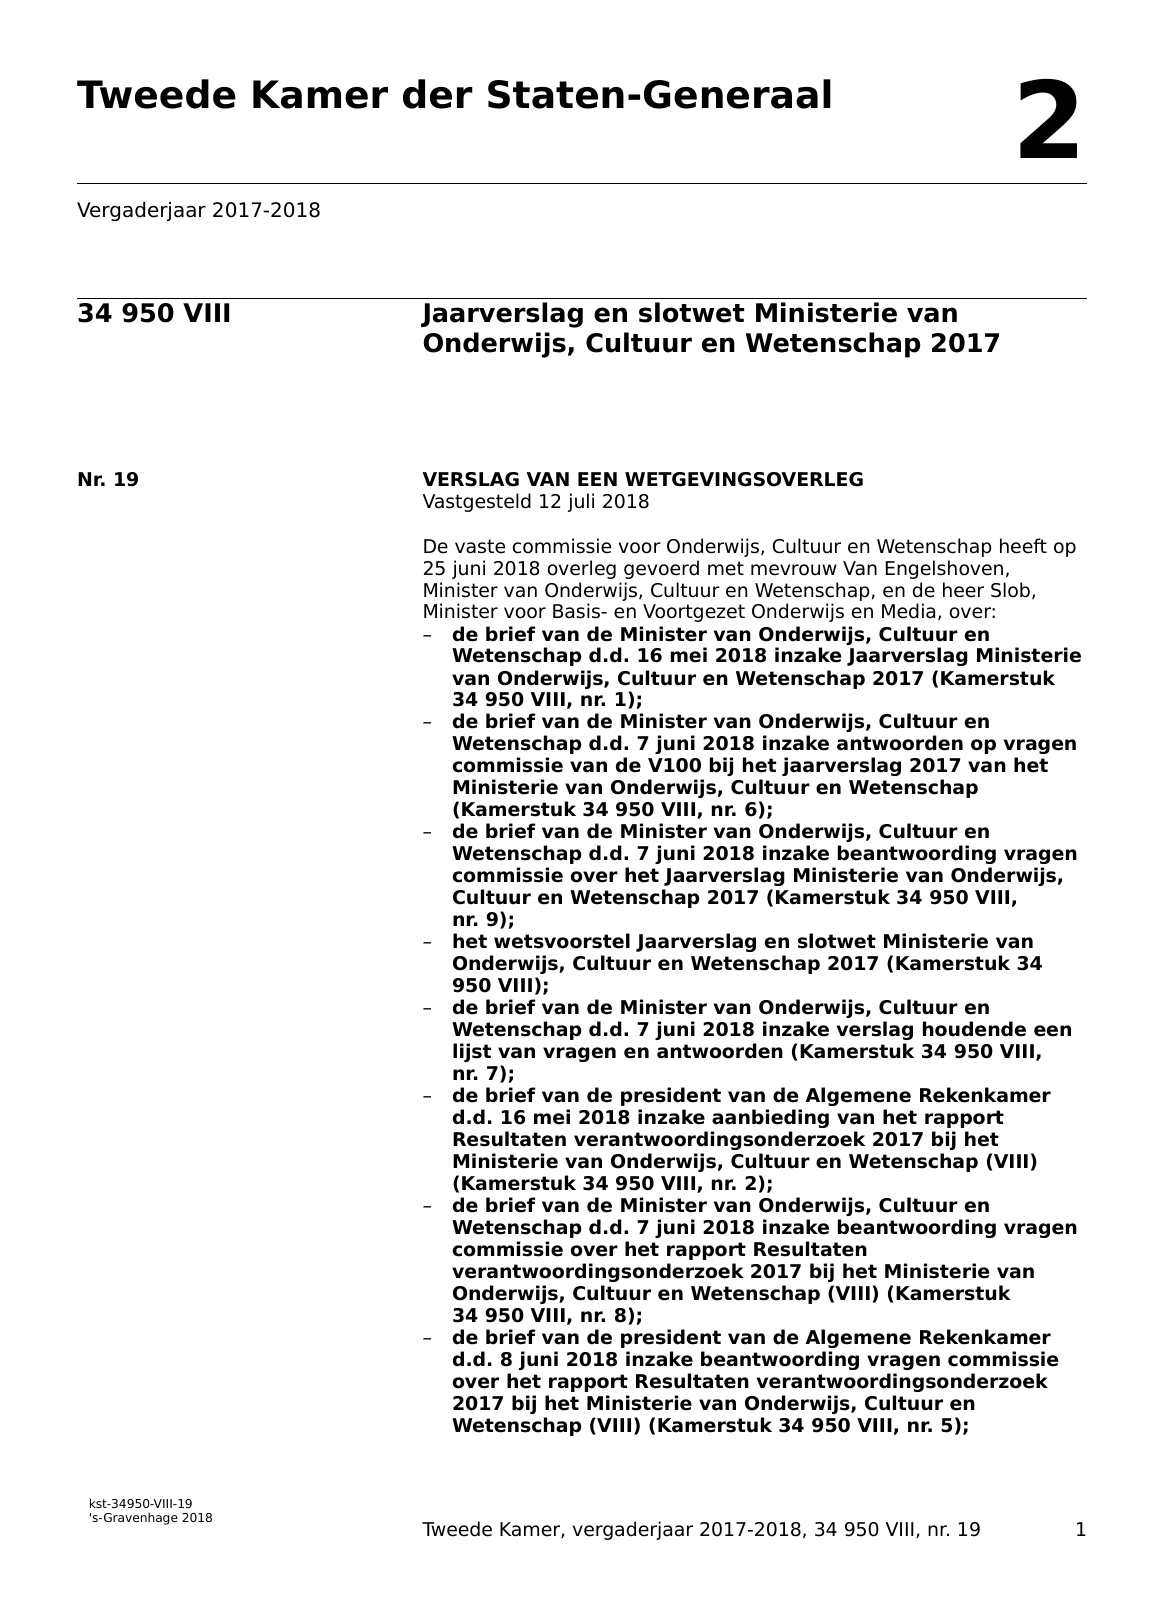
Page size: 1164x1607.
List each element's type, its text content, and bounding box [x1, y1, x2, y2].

text De vaste commissie voor Onderwijs, Cultuur en Wetenschap heeft op 25 juni 2018 overleg gevoerd met mevrouw Van Engelshoven, Minister van Onderwijs, Cultuur en Wetenschap, en de heer Slob, Minister voor Basis- en Voortgezet Onderwijs en Media, over: [422, 536, 1087, 623]
text 's-Gravenhage 2018 [88, 1511, 323, 1525]
text – de brief van de Minister van Onderwijs, Cultuur en Wetenschap d.d. 16 mei 2018 inzake Jaarverslag Ministerie van Onderwijs, Cultuur en Wetenschap 2017 (Kamerstuk 34 950 VIII, nr. 1); [422, 623, 1087, 711]
text kst-34950-VIII-19 [88, 1497, 323, 1511]
text – de brief van de Minister van Onderwijs, Cultuur en Wetenschap d.d. 7 juni 2018 inzake verslag houdende een lijst van vragen en antwoorden (Kamerstuk 34 950 VIII, nr. 7); [422, 997, 1087, 1085]
table_header Tweede Kamer der Staten-Generaal [77, 59, 886, 183]
table_cell Vergaderjaar 2017-2018 [77, 184, 1087, 298]
text – de brief van de president van de Algemene Rekenkamer d.d. 8 juni 2018 inzake beantwoording vragen commissie over het rapport Resultaten verantwoordingsonderzoek 2017 bij het Ministerie van Onderwijs, Cultuur en Wetenschap (VIII) (Kamerstuk 34 950 VIII, nr. 5); [422, 1327, 1087, 1437]
text – de brief van de president van de Algemene Rekenkamer d.d. 16 mei 2018 inzake aanbieding van het rapport Resultaten verantwoordingsonderzoek 2017 bij het Ministerie van Onderwijs, Cultuur en Wetenschap (VIII) (Kamerstuk 34 950 VIII, nr. 2); [422, 1085, 1087, 1195]
subtitle 34 950 VIII Jaarverslag en slotwet Ministerie van Onderwijs, Cultuur en Wetenschap 2017 [77, 299, 1087, 358]
text – de brief van de Minister van Onderwijs, Cultuur en Wetenschap d.d. 7 juni 2018 inzake beantwoording vragen commissie over het rapport Resultaten verantwoordingsonderzoek 2017 bij het Ministerie van Onderwijs, Cultuur en Wetenschap (VIII) (Kamerstuk 34 950 VIII, nr. 8); [422, 1195, 1087, 1327]
subtitle Nr. 19 VERSLAG VAN EEN WETGEVINGSOVERLEG [77, 469, 1087, 491]
table_header 2 [886, 59, 1087, 183]
text Vastgesteld 12 juli 2018 [422, 491, 1087, 513]
text – de brief van de Minister van Onderwijs, Cultuur en Wetenschap d.d. 7 juni 2018 inzake antwoorden op vragen commissie van de V100 bij het jaarverslag 2017 van het Ministerie van Onderwijs, Cultuur en Wetenschap (Kamerstuk 34 950 VIII, nr. 6); [422, 711, 1087, 821]
text – de brief van de Minister van Onderwijs, Cultuur en Wetenschap d.d. 7 juni 2018 inzake beantwoording vragen commissie over het Jaarverslag Ministerie van Onderwijs, Cultuur en Wetenschap 2017 (Kamerstuk 34 950 VIII, nr. 9); [422, 821, 1087, 931]
text – het wetsvoorstel Jaarverslag en slotwet Ministerie van Onderwijs, Cultuur en Wetenschap 2017 (Kamerstuk 34 950 VIII); [422, 931, 1087, 997]
